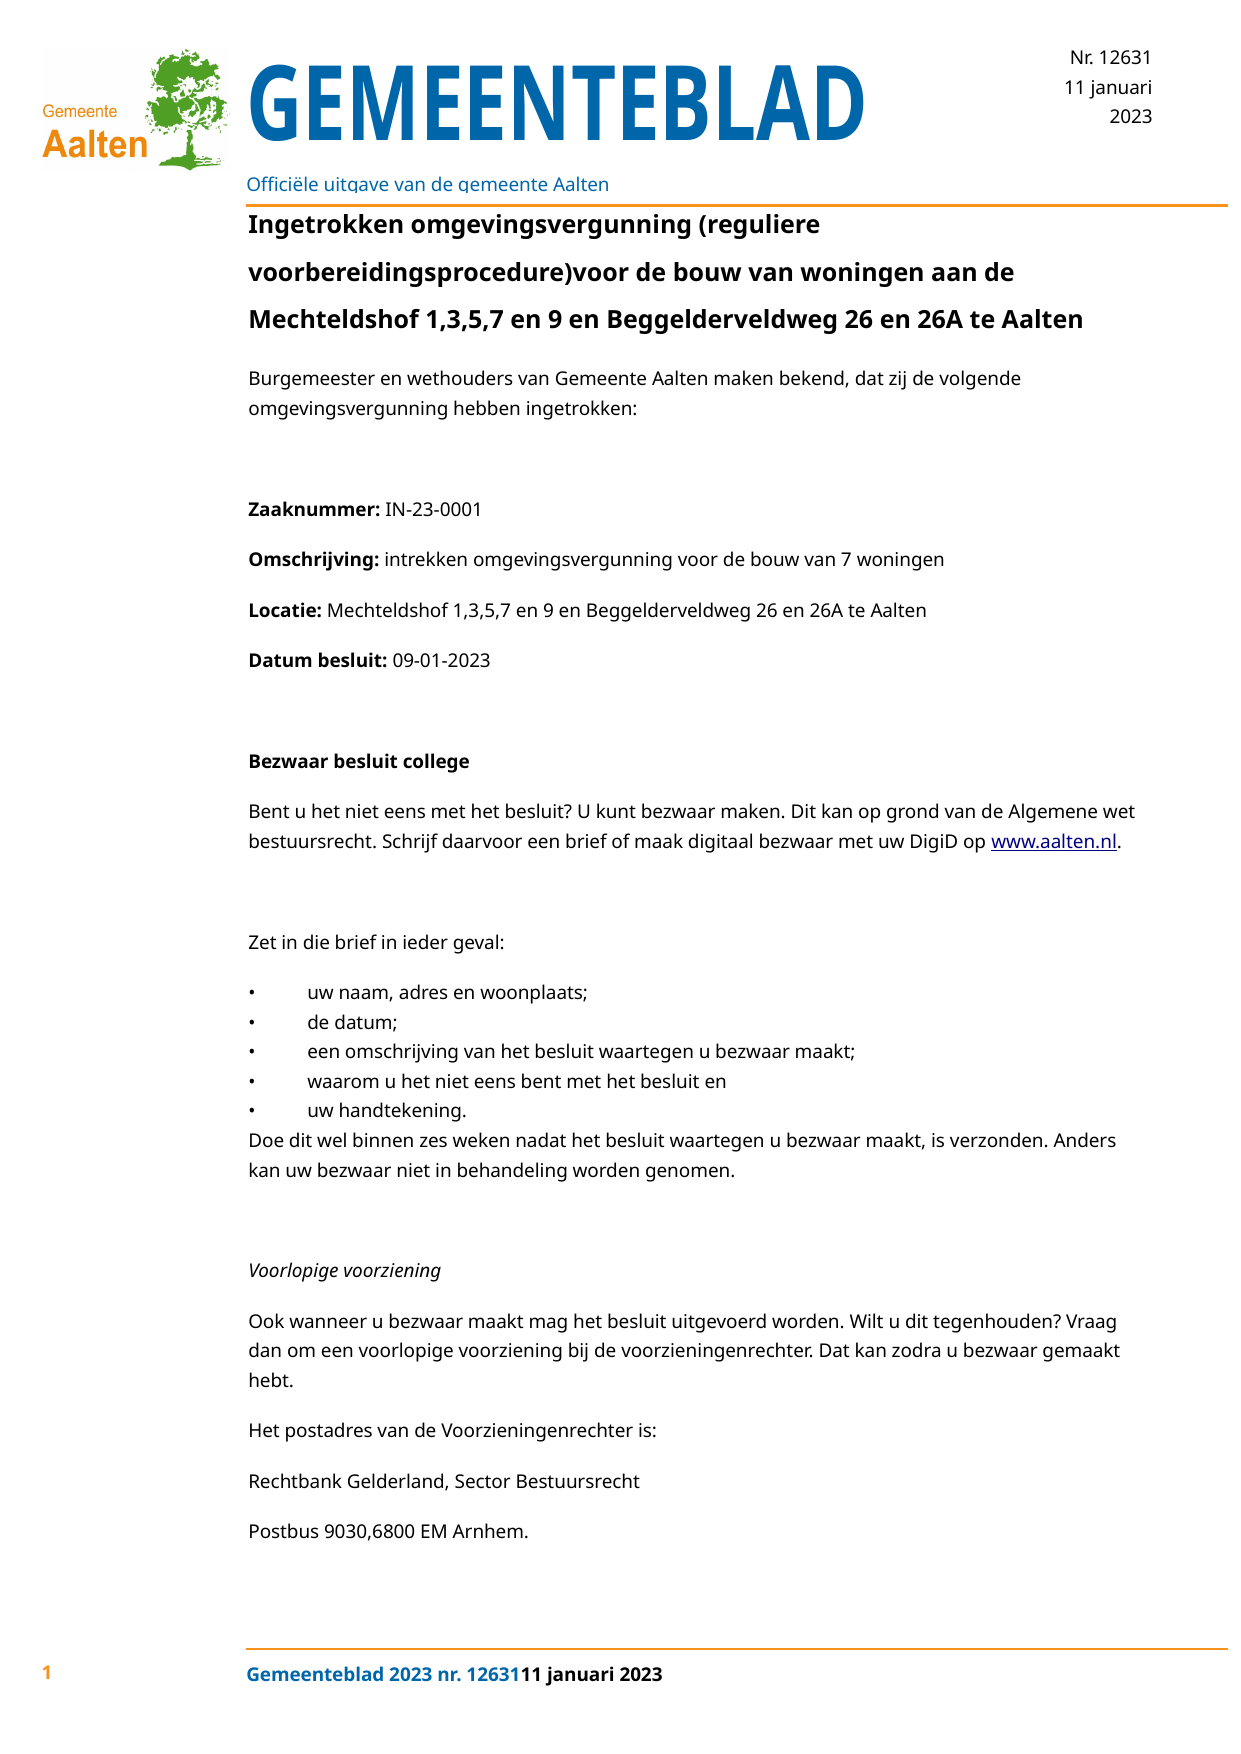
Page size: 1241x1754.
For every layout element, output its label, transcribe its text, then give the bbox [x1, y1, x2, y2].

list de datum; [248, 1009, 1152, 1034]
list uw naam, adres en woonplaats; [248, 979, 1152, 1005]
picture [41, 47, 231, 172]
text Ingetrokken omgevingsvergunning (reguliere voorbereidingsprocedure)voor de bouw van woningen aan de Mechteldshof 1,3,5,7 en 9 en Beggelderveldweg 26 en 26A te Aalten [248, 207, 1152, 336]
text Postbus 9030,6800 EM Arnhem. [248, 1518, 1152, 1544]
text Burgemeester en wethouders van Gemeente Aalten maken bekend, dat zij de volgende omgevingsvergunning hebben ingetrokken: [248, 366, 1152, 421]
text Doe dit wel binnen zes weken nadat het besluit waartegen u bezwaar maakt, is verzonden. Anders kan uw bezwaar niet in behandeling worden genomen. [248, 1127, 1152, 1182]
text Omschrijving: intrekken omgevingsvergunning voor de bouw van 7 woningen [248, 546, 1152, 572]
text Bezwaar besluit college [248, 748, 1152, 774]
text Zet in die brief in ieder geval: [248, 929, 1152, 954]
text Het postadres van de Voorzieningenrechter is: [248, 1418, 1152, 1443]
text Datum besluit: 09-01-2023 [248, 647, 1152, 673]
text Bent u het niet eens met het besluit? U kunt bezwaar maken. Dit kan op grond van de Algemene wet bestuursrecht. Schrijf daarvoor een brief of maak digitaal bezwaar met uw DigiD op www.aalten.nl. [248, 798, 1152, 854]
list een omschrijving van het besluit waartegen u bezwaar maakt; [248, 1038, 1152, 1064]
list uw handtekening. [248, 1098, 1152, 1123]
text Voorlopige voorziening [248, 1258, 1152, 1283]
text Rechtbank Gelderland, Sector Bestuursrecht [248, 1468, 1152, 1494]
text Locatie: Mechteldshof 1,3,5,7 en 9 en Beggelderveldweg 26 en 26A te Aalten [248, 597, 1152, 622]
text Zaaknummer: IN-23-0001 [248, 496, 1152, 522]
text Ook wanneer u bezwaar maakt mag het besluit uitgevoerd worden. Wilt u dit tegenhouden? Vraag dan om een voorlopige voorziening bij de voorzieningenrechter. Dat kan zodra u bezwaar gemaakt hebt. [248, 1308, 1152, 1393]
list waarom u het niet eens bent met het besluit en [248, 1068, 1152, 1094]
